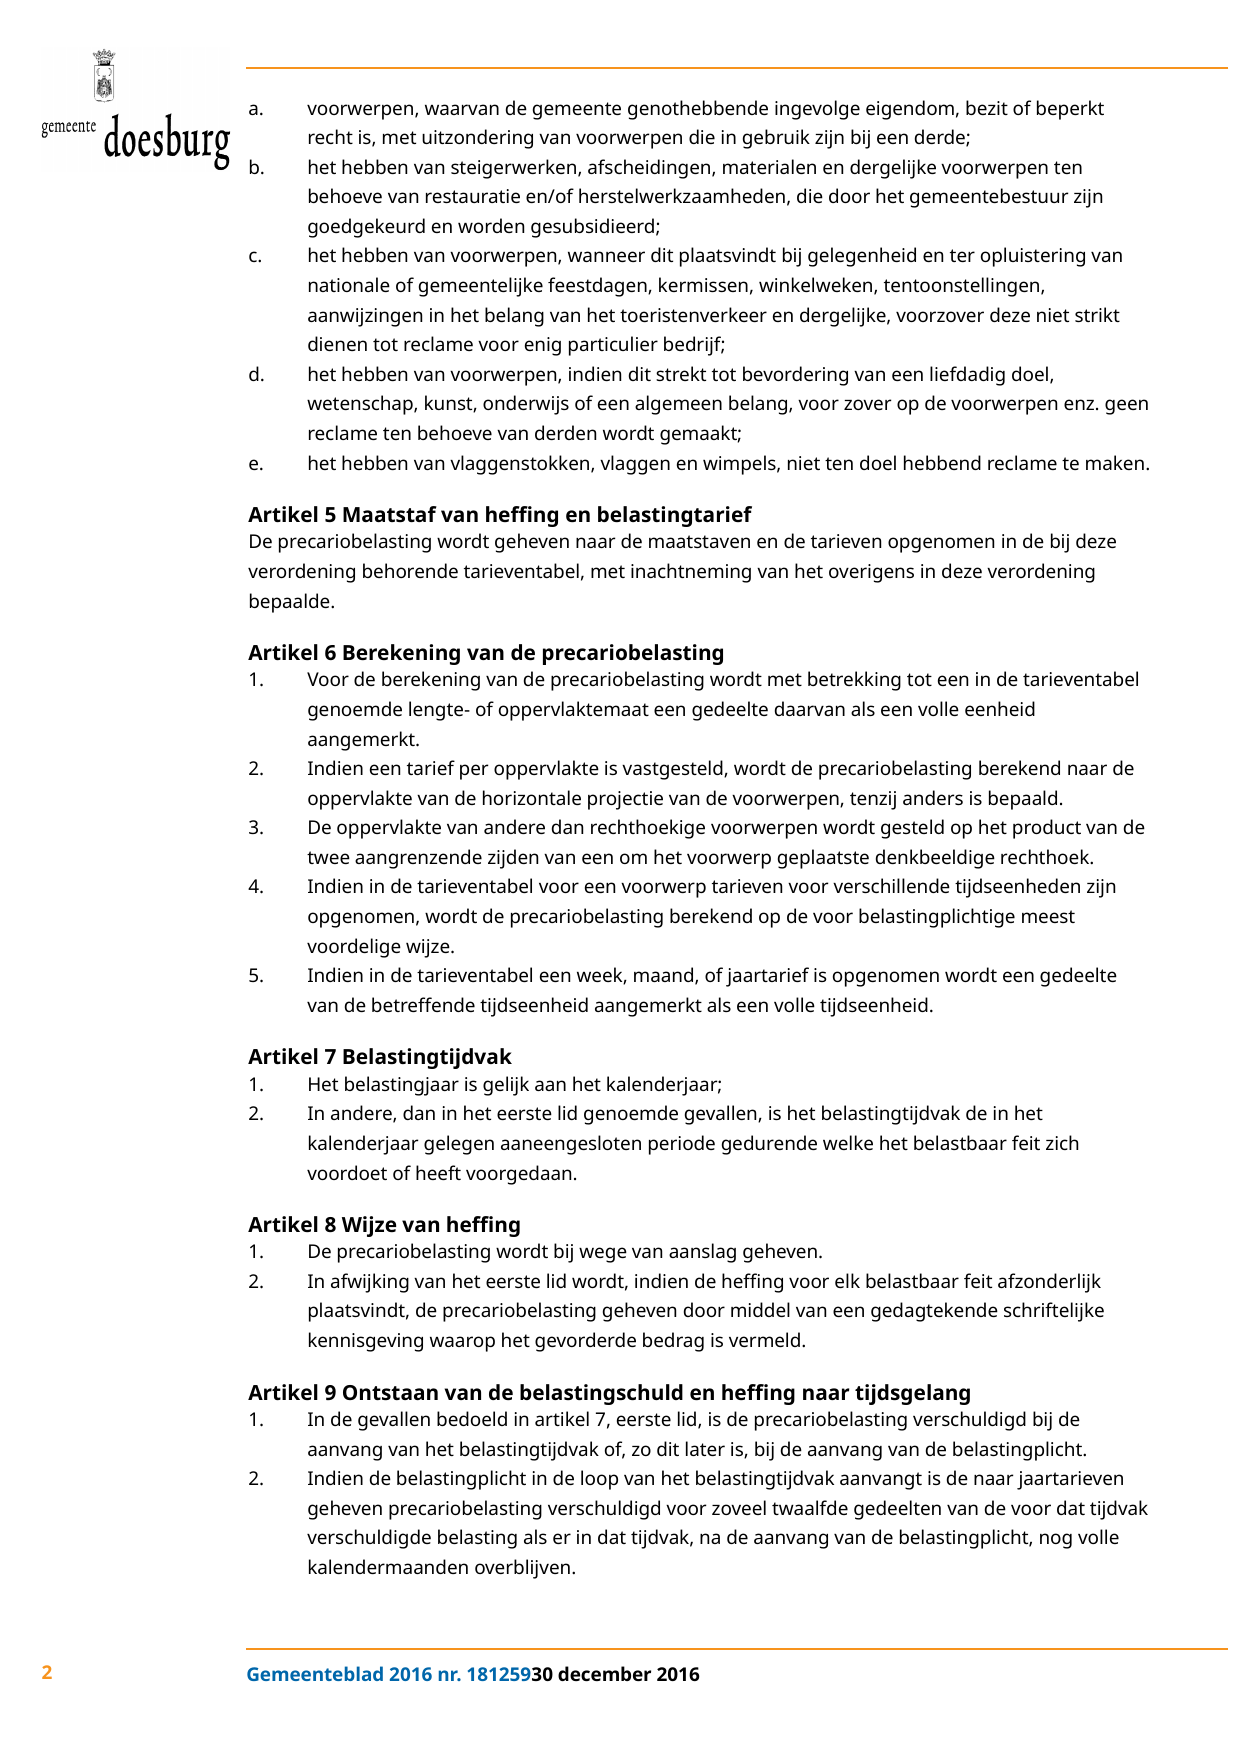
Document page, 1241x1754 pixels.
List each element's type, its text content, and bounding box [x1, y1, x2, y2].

list het hebben van voorwerpen, indien dit strekt tot bevordering van een liefdadig doel, wetenschap, kunst, onderwijs of een algemeen belang, voor zover op de voorwerpen enz. geen reclame ten behoeve van derden wordt gemaakt; [248, 361, 1152, 446]
text Artikel 6 Berekening van de precariobelasting [248, 638, 1152, 667]
list In afwijking van het eerste lid wordt, indien de heffing voor elk belastbaar feit afzonderlijk plaatsvindt, de precariobelasting geheven door middel van een gedagtekende schriftelijke kennisgeving waarop het gevorderde bedrag is vermeld. [248, 1268, 1152, 1353]
text Artikel 8 Wijze van heffing [248, 1210, 1152, 1238]
list Indien in de tarieventabel voor een voorwerp tarieven voor verschillende tijdseenheden zijn opgenomen, wordt de precariobelasting berekend op de voor belastingplichtige meest voordelige wijze. [248, 874, 1152, 959]
list In andere, dan in het eerste lid genoemde gevallen, is het belastingtijdvak de in het kalenderjaar gelegen aaneengesloten periode gedurende welke het belastbaar feit zich voordoet of heeft voorgedaan. [248, 1101, 1152, 1185]
list het hebben van vlaggenstokken, vlaggen en wimpels, niet ten doel hebbend reclame te maken. [248, 450, 1152, 476]
list De precariobelasting wordt bij wege van aanslag geheven. [248, 1238, 1152, 1264]
text Artikel 5 Maatstaf van heffing en belastingtarief [248, 500, 1152, 529]
list Indien in de tarieventabel een week, maand, of jaartarief is opgenomen wordt een gedeelte van de betreffende tijdseenheid aangemerkt als een volle tijdseenheid. [248, 962, 1152, 1018]
picture [41, 47, 231, 172]
list het hebben van voorwerpen, wanneer dit plaatsvindt bij gelegenheid en ter opluistering van nationale of gemeentelijke feestdagen, kermissen, winkelweken, tentoonstellingen, aanwijzingen in het belang van het toeristenverkeer en dergelijke, voorzover deze niet strikt dienen tot reclame voor enig particulier bedrijf; [248, 243, 1152, 357]
list voorwerpen, waarvan de gemeente genothebbende ingevolge eigendom, bezit of beperkt recht is, met uitzondering van voorwerpen die in gebruik zijn bij een derde; [248, 95, 1152, 150]
list De oppervlakte van andere dan rechthoekige voorwerpen wordt gesteld op het product van de twee aangrenzende zijden van een om het voorwerp geplaatste denkbeeldige rechthoek. [248, 814, 1152, 870]
list Indien een tarief per oppervlakte is vastgesteld, wordt de precariobelasting berekend naar de oppervlakte van de horizontale projectie van de voorwerpen, tenzij anders is bepaald. [248, 755, 1152, 811]
text Artikel 9 Ontstaan van de belastingschuld en heffing naar tijdsgelang [248, 1378, 1152, 1406]
text De precariobelasting wordt geheven naar de maatstaven en de tarieven opgenomen in de bij deze verordening behorende tarieventabel, met inachtneming van het overigens in deze verordening bepaalde. [248, 529, 1152, 613]
list Voor de berekening van de precariobelasting wordt met betrekking tot een in de tarieventabel genoemde lengte- of oppervlaktemaat een gedeelte daarvan als een volle eenheid aangemerkt. [248, 667, 1152, 752]
text Artikel 7 Belastingtijdvak [248, 1042, 1152, 1071]
list het hebben van steigerwerken, afscheidingen, materialen en dergelijke voorwerpen ten behoeve van restauratie en/of herstelwerkzaamheden, die door het gemeentebestuur zijn goedgekeurd en worden gesubsidieerd; [248, 154, 1152, 239]
list Indien de belastingplicht in de loop van het belastingtijdvak aanvangt is de naar jaartarieven geheven precariobelasting verschuldigd voor zoveel twaalfde gedeelten van de voor dat tijdvak verschuldigde belasting als er in dat tijdvak, na de aanvang van de belastingplicht, nog volle kalendermaanden overblijven. [248, 1465, 1152, 1580]
list Het belastingjaar is gelijk aan het kalenderjaar; [248, 1071, 1152, 1097]
list In de gevallen bedoeld in artikel 7, eerste lid, is de precariobelasting verschuldigd bij de aanvang van het belastingtijdvak of, zo dit later is, bij de aanvang van de belastingplicht. [248, 1406, 1152, 1461]
